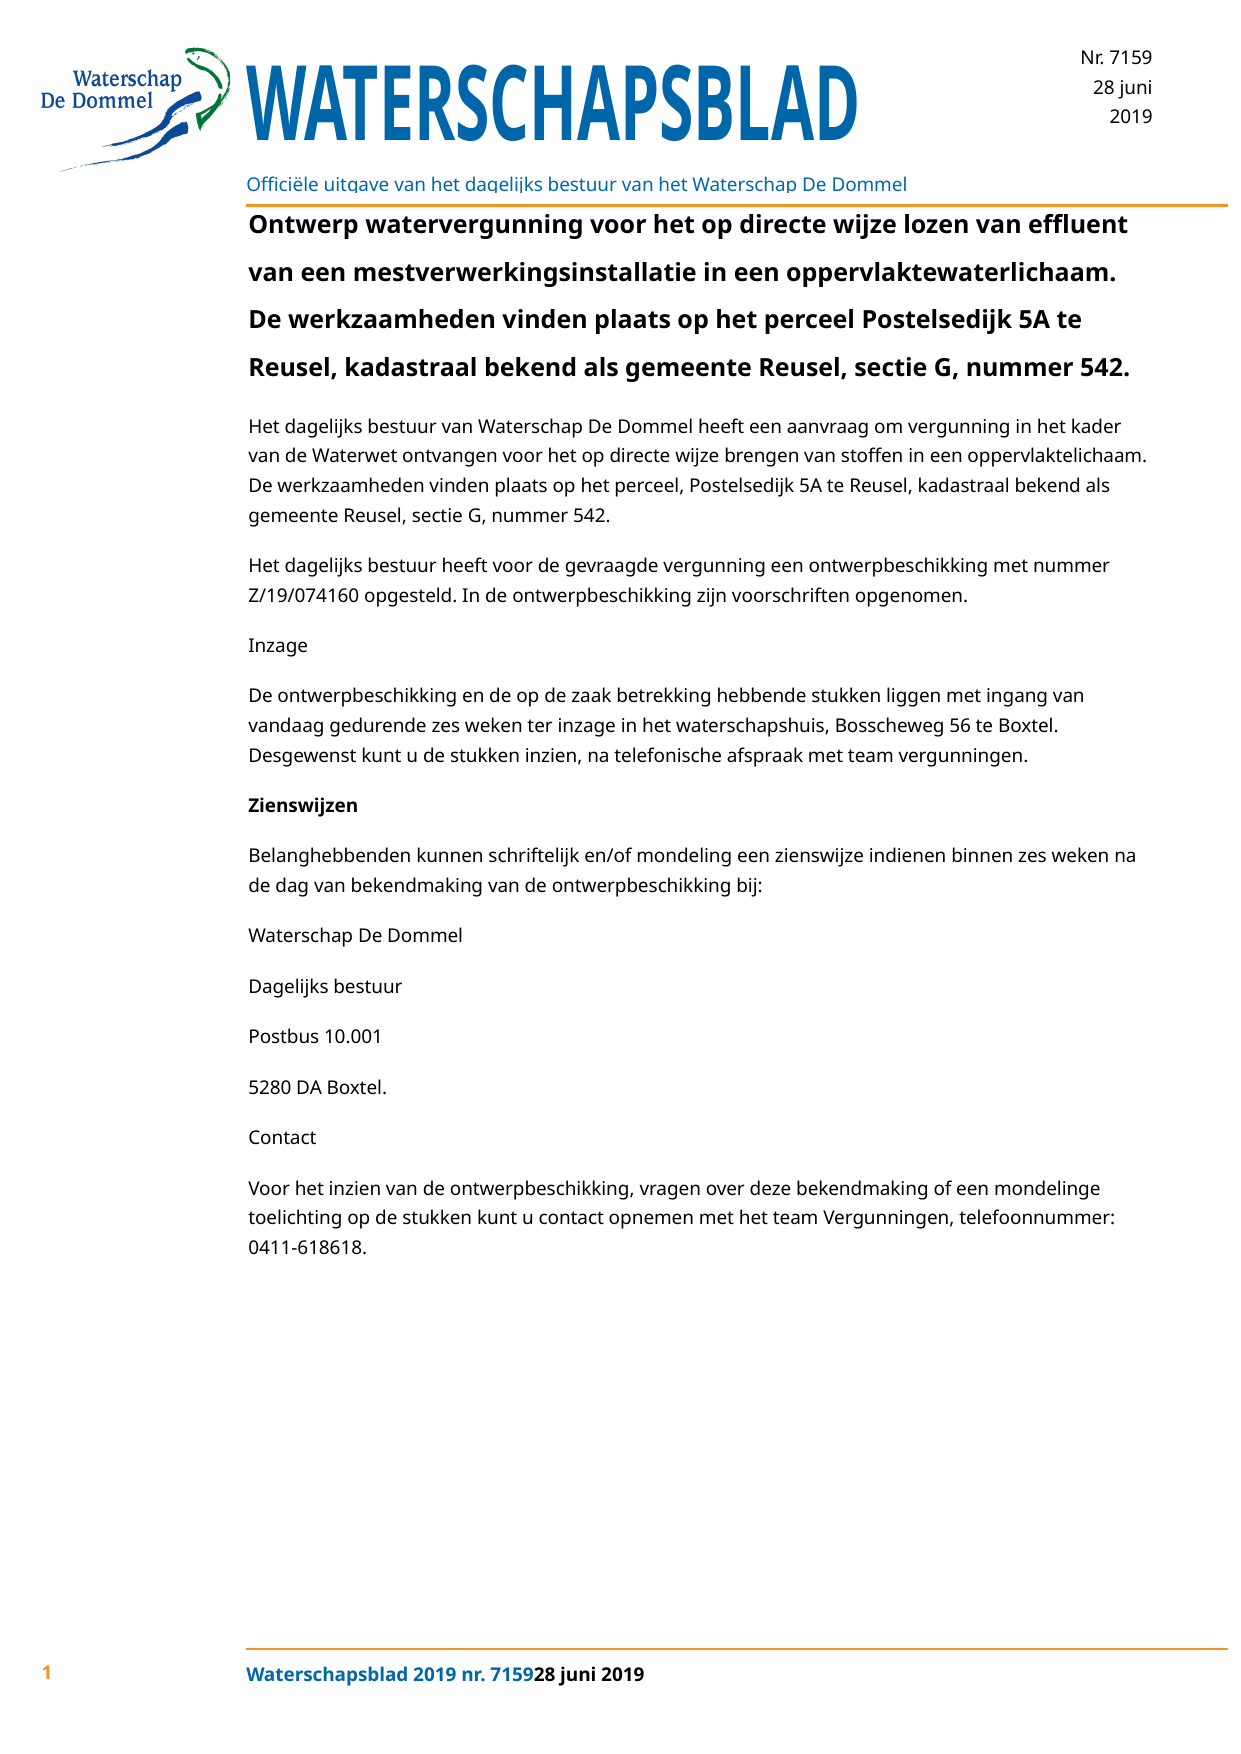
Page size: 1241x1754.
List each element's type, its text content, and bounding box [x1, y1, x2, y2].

text Postbus 10.001 [248, 1023, 1152, 1049]
text Voor het inzien van de ontwerpbeschikking, vragen over deze bekendmaking of een mondelinge toelichting op de stukken kunt u contact opnemen met het team Vergunningen, telefoonnummer: 0411-618618. [248, 1175, 1152, 1260]
text Waterschap De Dommel [248, 923, 1152, 948]
text Contact [248, 1124, 1152, 1150]
text 5280 DA Boxtel. [248, 1074, 1152, 1100]
text Belanghebbenden kunnen schriftelijk en/of mondeling een zienswijze indienen binnen zes weken na de dag van bekendmaking van de ontwerpbeschikking bij: [248, 843, 1152, 898]
text Inzage [248, 632, 1152, 658]
text De ontwerpbeschikking en de op de zaak betrekking hebbende stukken liggen met ingang van vandaag gedurende zes weken ter inzage in het waterschapshuis, Bosscheweg 56 te Boxtel. Desgewenst kunt u de stukken inzien, na telefonische afspraak met team vergunningen. [248, 683, 1152, 768]
text Dagelijks bestuur [248, 973, 1152, 999]
text Het dagelijks bestuur heeft voor de gevraagde vergunning een ontwerpbeschikking met nummer Z/19/074160 opgesteld. In de ontwerpbeschikking zijn voorschriften opgenomen. [248, 552, 1152, 608]
text Ontwerp watervergunning voor het op directe wijze lozen van effluent van een mestverwerkingsinstallatie in een oppervlaktewaterlichaam. De werkzaamheden vinden plaats op het perceel Postelsedijk 5A te Reusel, kadastraal bekend als gemeente Reusel, sectie G, nummer 542. [248, 207, 1152, 384]
text Zienswijzen [248, 792, 1152, 818]
text Het dagelijks bestuur van Waterschap De Dommel heeft een aanvraag om vergunning in het kader van de Waterwet ontvangen voor het op directe wijze brengen van stoffen in een oppervlaktelichaam. De werkzaamheden vinden plaats op het perceel, Postelsedijk 5A te Reusel, kadastraal bekend als gemeente Reusel, sectie G, nummer 542. [248, 413, 1152, 528]
picture [41, 47, 231, 172]
